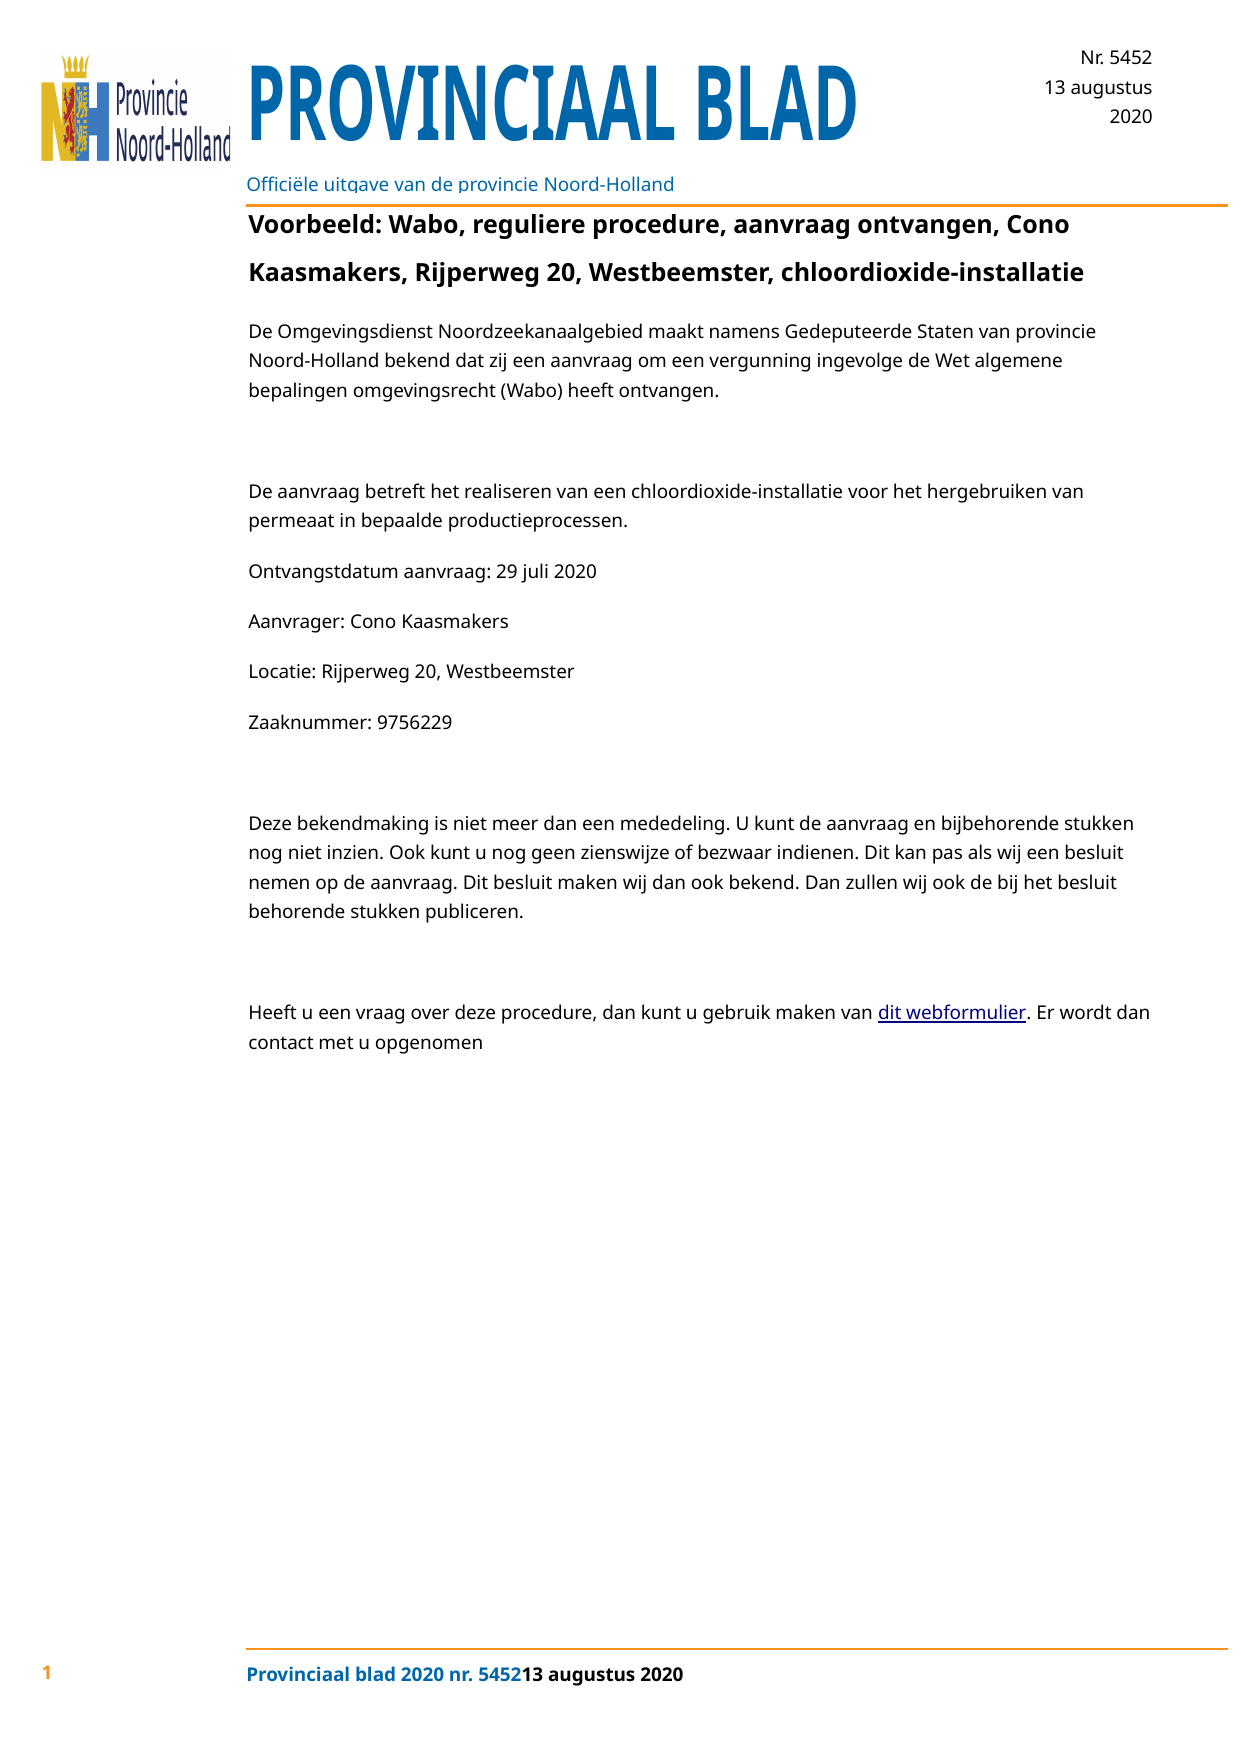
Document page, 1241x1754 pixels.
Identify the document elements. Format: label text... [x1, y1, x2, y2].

text De Omgevingsdienst Noordzeekanaalgebied maakt namens Gedeputeerde Staten van provincie Noord-Holland bekend dat zij een aanvraag om een vergunning ingevolge de Wet algemene bepalingen omgevingsrecht (Wabo) heeft ontvangen. [248, 318, 1152, 403]
text Locatie: Rijperweg 20, Westbeemster [248, 659, 1152, 684]
text Voorbeeld: Wabo, reguliere procedure, aanvraag ontvangen, Cono Kaasmakers, Rijperweg 20, Westbeemster, chloordioxide-installatie [248, 207, 1152, 288]
text Deze bekendmaking is niet meer dan een mededeling. U kunt de aanvraag en bijbehorende stukken nog niet inzien. Ook kunt u nog geen zienswijze of bezwaar indienen. Dit kan pas als wij een besluit nemen op de aanvraag. Dit besluit maken wij dan ook bekend. Dan zullen wij ook de bij het besluit behorende stukken publiceren. [248, 810, 1152, 924]
text Zaaknummer: 9756229 [248, 709, 1152, 735]
text Ontvangstdatum aanvraag: 29 juli 2020 [248, 558, 1152, 584]
text De aanvraag betreft het realiseren van een chloordioxide-installatie voor het hergebruiken van permeaat in bepaalde productieprocessen. [248, 478, 1152, 533]
text Heeft u een vraag over deze procedure, dan kunt u gebruik maken van dit webformulier. Er wordt dan contact met u opgenomen [248, 999, 1152, 1055]
text Aanvrager: Cono Kaasmakers [248, 608, 1152, 634]
picture [41, 47, 231, 172]
